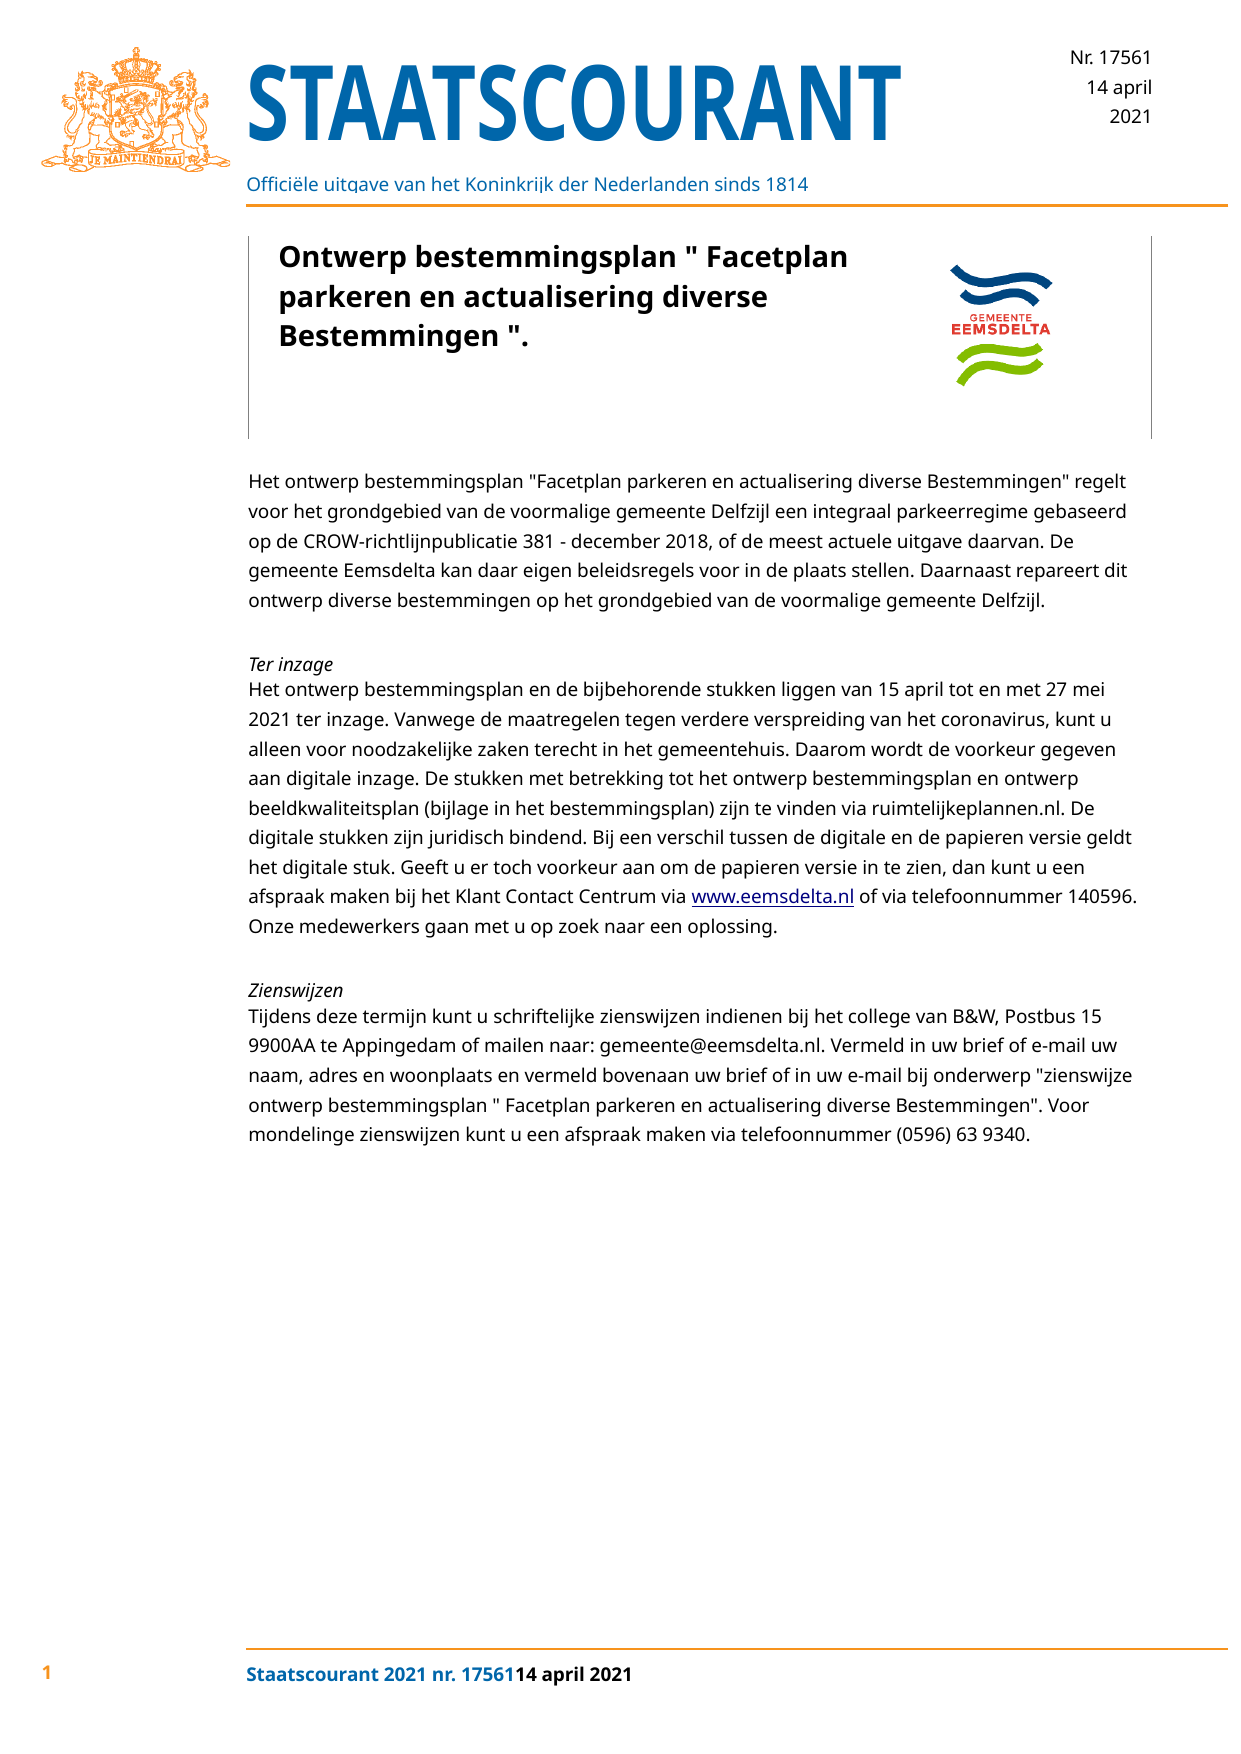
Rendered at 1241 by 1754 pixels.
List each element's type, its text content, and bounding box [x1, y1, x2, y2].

table_header [1090, 236, 1151, 413]
table_header Ontwerp bestemmingsplan " Facetplan parkeren en actualisering diverse Bestemmingen ". [249, 236, 850, 439]
text Tijdens deze termijn kunt u schriftelijke zienswijzen indienen bij het college van B&W, Postbus 15 9900AA te Appingedam of mailen naar: gemeente@eemsdelta.nl. Vermeld in uw brief of e-mail uw naam, adres en woonplaats en vermeld bovenaan uw brief of in uw e-mail bij onderwerp "zienswijze ontwerp bestemmingsplan " Facetplan parkeren en actualisering diverse Bestemmingen". Voor mondelinge zienswijzen kunt u een afspraak maken via telefoonnummer (0596) 63 9340. [248, 1003, 1152, 1147]
text Het ontwerp bestemmingsplan "Facetplan parkeren en actualisering diverse Bestemmingen" regelt voor het grondgebied van de voormalige gemeente Delfzijl een integraal parkeerregime gebaseerd op de CROW-richtlijnpublicatie 381 - december 2018, of de meest actuele uitgave daarvan. De gemeente Eemsdelta kan daar eigen beleidsregels voor in de plaats stellen. Daarnaast repareert dit ontwerp diverse bestemmingen op het grondgebied van de voormalige gemeente Delfzijl. [248, 469, 1152, 613]
text Het ontwerp bestemmingsplan en de bijbehorende stukken liggen van 15 april tot en met 27 mei 2021 ter inzage. Vanwege de maatregelen tegen verdere verspreiding van het coronavirus, kunt u alleen voor noodzakelijke zaken terecht in het gemeentehuis. Daarom wordt de voorkeur gegeven aan digitale inzage. De stukken met betrekking tot het ontwerp bestemmingsplan en ontwerp beeldkwaliteitsplan (bijlage in het bestemmingsplan) zijn te vinden via ruimtelijkeplannen.nl. De digitale stukken zijn juridisch bindend. Bij een verschil tussen de digitale en de papieren versie geldt het digitale stuk. Geeft u er toch voorkeur aan om de papieren versie in te zien, dan kunt u een afspraak maken bij het Klant Contact Centrum via www.eemsdelta.nl of via telefoonnummer 140596. Onze medewerkers gaan met u op zoek naar een oplossing. [248, 677, 1152, 939]
table_header [850, 414, 1151, 439]
picture [41, 47, 231, 172]
text Zienswijzen [248, 977, 1152, 1003]
text Ter inzage [248, 651, 1152, 677]
table_header [850, 236, 912, 413]
picture [912, 236, 1090, 414]
